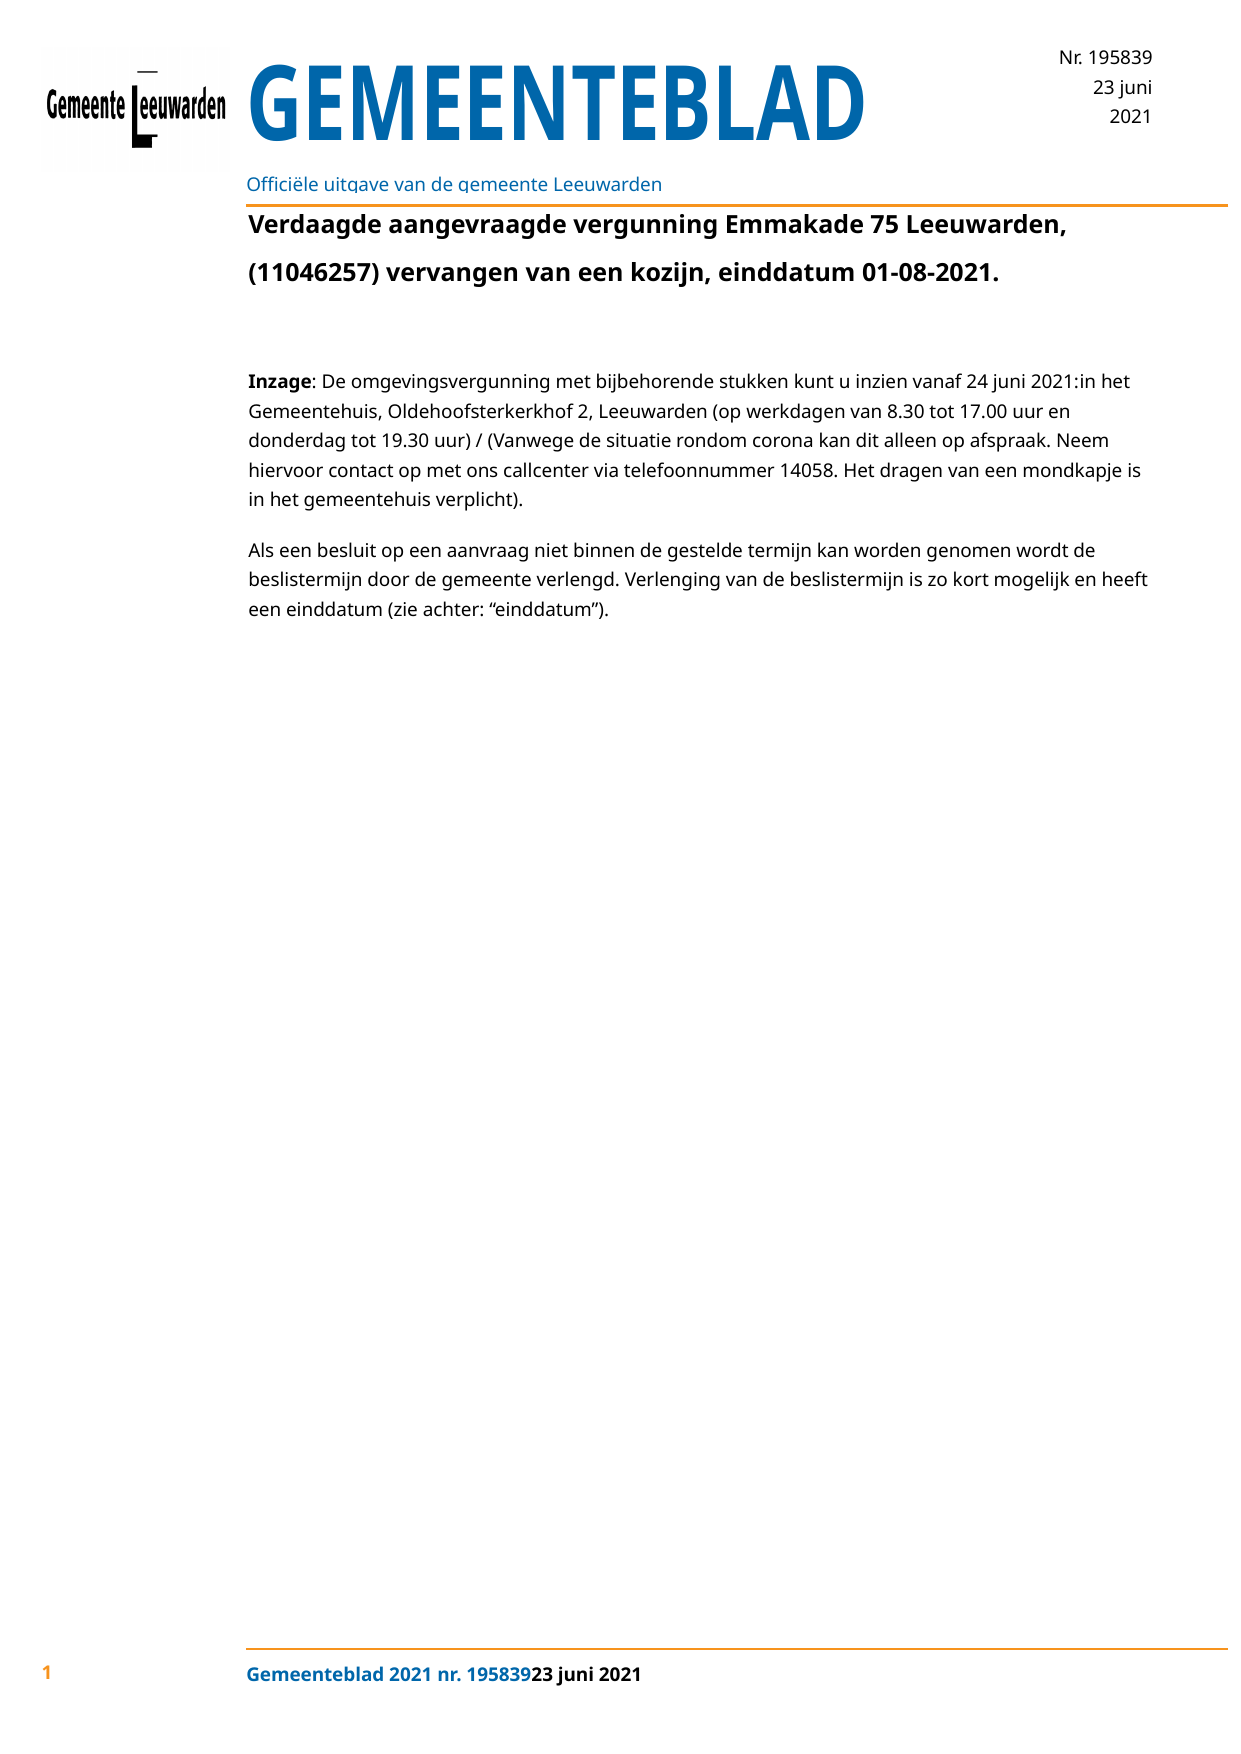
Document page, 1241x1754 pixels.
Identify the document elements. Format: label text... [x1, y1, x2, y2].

picture [41, 47, 231, 172]
text Als een besluit op een aanvraag niet binnen de gestelde termijn kan worden genomen wordt de beslistermijn door de gemeente verlengd. Verlenging van de beslistermijn is zo kort mogelijk en heeft een einddatum (zie achter: “einddatum”). [248, 537, 1152, 622]
text Verdaagde aangevraagde vergunning Emmakade 75 Leeuwarden, (11046257) vervangen van een kozijn, einddatum 01-08-2021. [248, 207, 1152, 288]
text Inzage: De omgevingsvergunning met bijbehorende stukken kunt u inzien vanaf 24 juni 2021:in het Gemeentehuis, Oldehoofsterkerkhof 2, Leeuwarden (op werkdagen van 8.30 tot 17.00 uur en donderdag tot 19.30 uur) / (Vanwege de situatie rondom corona kan dit alleen op afspraak. Neem hiervoor contact op met ons callcenter via telefoonnummer 14058. Het dragen van een mondkapje is in het gemeentehuis verplicht). [248, 368, 1152, 512]
